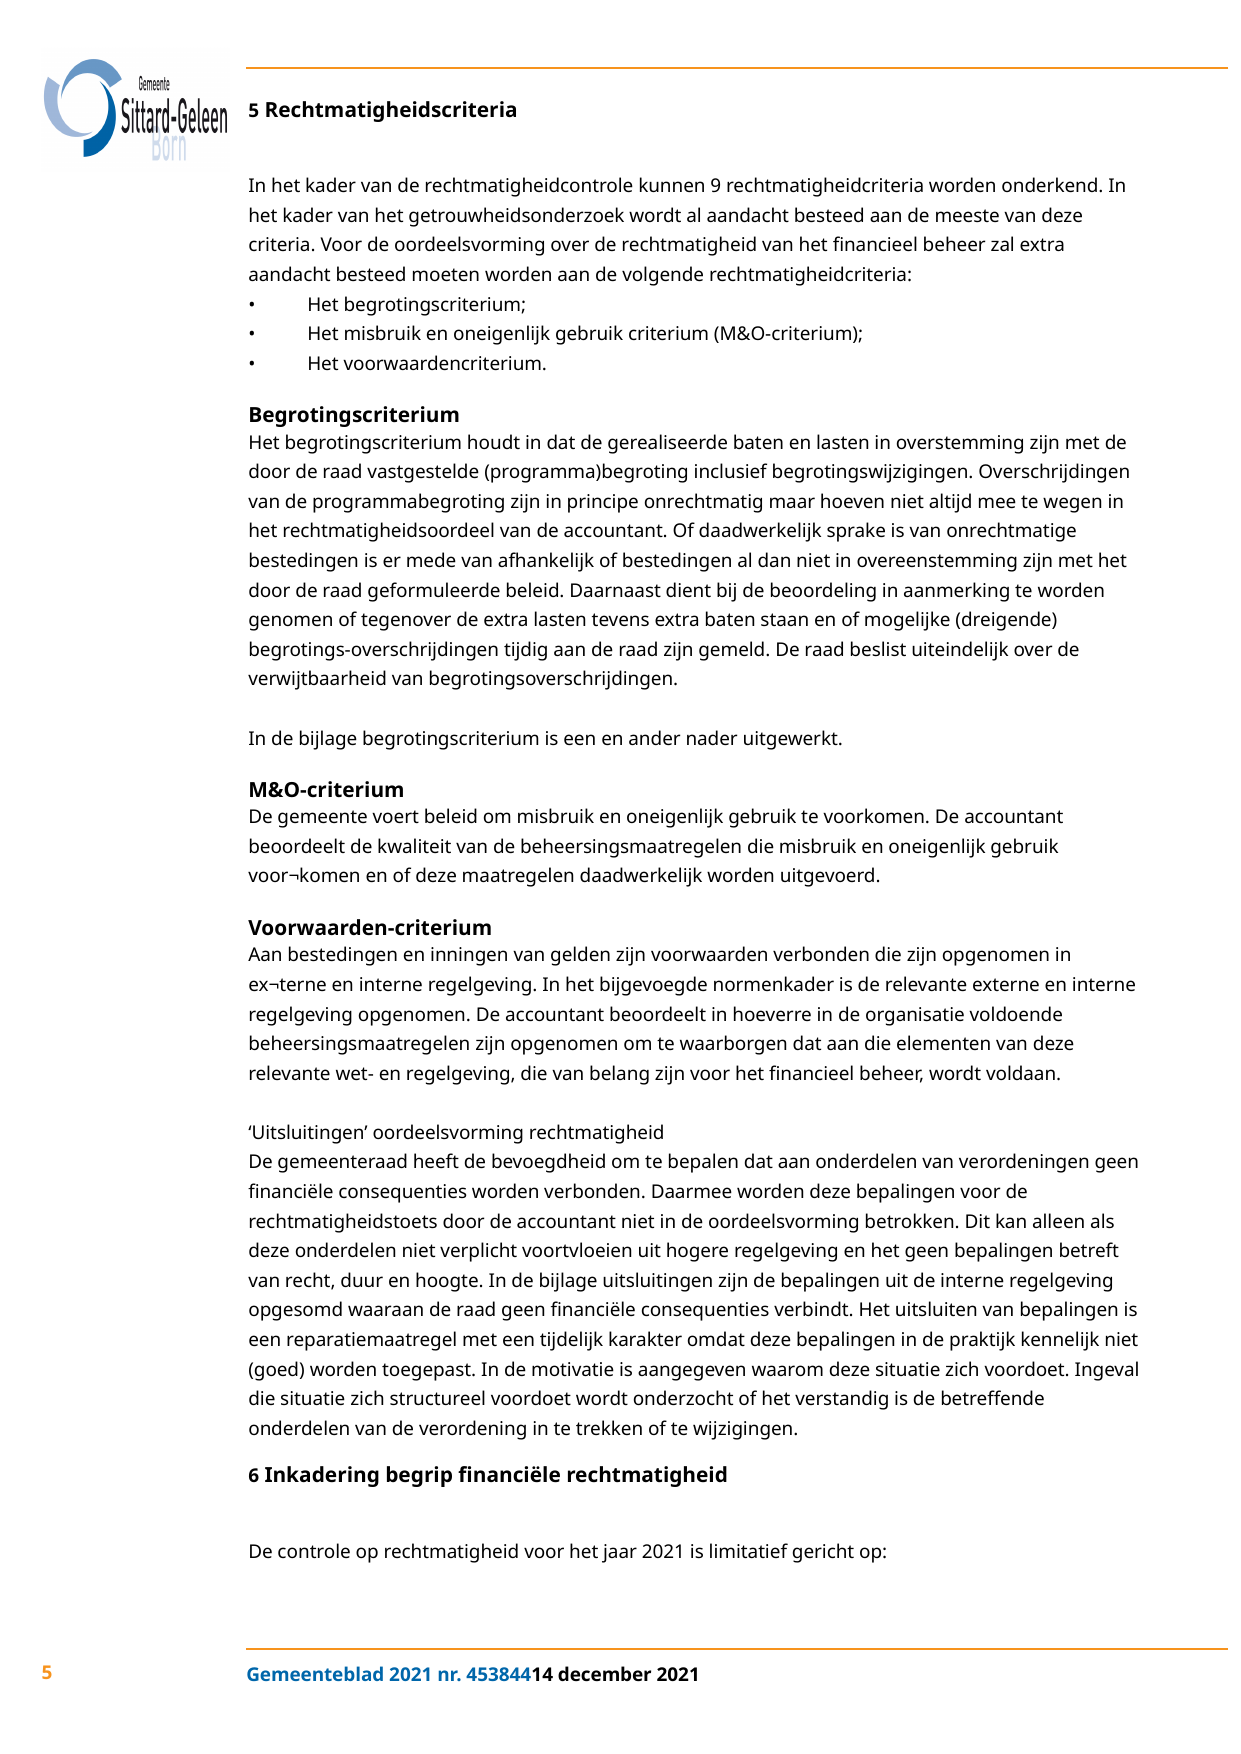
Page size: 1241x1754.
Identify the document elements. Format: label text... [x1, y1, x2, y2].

text De controle op rechtmatigheid voor het jaar 2021 is limitatief gericht op: [248, 1538, 1152, 1564]
text De gemeenteraad heeft de bevoegdheid om te bepalen dat aan onderdelen van verordeningen geen financiële consequenties worden verbonden. Daarmee worden deze bepalingen voor de rechtmatigheidstoets door de accountant niet in de oordeelsvorming betrokken. Dit kan alleen als deze onderdelen niet verplicht voortvloeien uit hogere regelgeving en het geen bepalingen betreft van recht, duur en hoogte. In de bijlage uitsluitingen zijn de bepalingen uit de interne regelgeving opgesomd waaraan de raad geen financiële consequenties verbindt. Het uitsluiten van bepalingen is een reparatiemaatregel met een tijdelijk karakter omdat deze bepalingen in de praktijk kennelijk niet (goed) worden toegepast. In de motivatie is aangegeven waarom deze situatie zich voordoet. Ingeval die situatie zich structureel voordoet wordt onderzocht of het verstandig is de betreffende onderdelen van de verordening in te trekken of te wijzigingen. [248, 1149, 1152, 1441]
list Het begrotingscriterium; [248, 291, 1152, 317]
text Aan bestedingen en inningen van gelden zijn voorwaarden verbonden die zijn opgenomen in ex¬terne en interne regelgeving. In het bijgevoegde normenkader is de relevante externe en interne regelgeving opgenomen. De accountant beoordeelt in hoeverre in de organisatie voldoende beheersingsmaatregelen zijn opgenomen om te waarborgen dat aan die elementen van deze relevante wet- en regelgeving, die van belang zijn voor het financieel beheer, wordt voldaan. [248, 942, 1152, 1086]
text In het kader van de rechtmatigheidcontrole kunnen 9 rechtmatigheidcriteria worden onderkend. In het kader van het getrouwheidsonderzoek wordt al aandacht besteed aan de meeste van deze criteria. Voor de oordeelsvorming over de rechtmatigheid van het financieel beheer zal extra aandacht besteed moeten worden aan de volgende rechtmatigheidcriteria: [248, 172, 1152, 287]
text Het begrotingscriterium houdt in dat de gerealiseerde baten en lasten in overstemming zijn met de door de raad vastgestelde (programma)begroting inclusief begrotingswijzigingen. Overschrijdingen van de programmabegroting zijn in principe onrechtmatig maar hoeven niet altijd mee te wegen in het rechtmatigheidsoordeel van de accountant. Of daadwerkelijk sprake is van onrechtmatige bestedingen is er mede van afhankelijk of bestedingen al dan niet in overeenstemming zijn met het door de raad geformuleerde beleid. Daarnaast dient bij de beoordeling in aanmerking te worden genomen of tegenover de extra lasten tevens extra baten staan en of mogelijke (dreigende) begrotings-overschrijdingen tijdig aan de raad zijn gemeld. De raad beslist uiteindelijk over de verwijtbaarheid van begrotingsoverschrijdingen. [248, 429, 1152, 691]
text ‘Uitsluitingen’ oordeelsvorming rechtmatigheid [248, 1119, 1152, 1145]
list Het misbruik en oneigenlijk gebruik criterium (M&O-criterium); [248, 320, 1152, 346]
picture [41, 47, 231, 172]
text Begrotingscriterium [248, 400, 1152, 429]
text Voorwaarden-criterium [248, 913, 1152, 942]
text 5 Rechtmatigheidscriteria [248, 95, 1152, 123]
text M&O-criterium [248, 775, 1152, 803]
text De gemeente voert beleid om misbruik en oneigenlijk gebruik te voorkomen. De accountant beoordeelt de kwaliteit van de beheersingsmaatregelen die misbruik en oneigenlijk gebruik voor¬komen en of deze maatregelen daadwerkelijk worden uitgevoerd. [248, 803, 1152, 888]
list Het voorwaardencriterium. [248, 350, 1152, 376]
text In de bijlage begrotingscriterium is een en ander nader uitgewerkt. [248, 725, 1152, 750]
text 6 Inkadering begrip financiële rechtmatigheid [248, 1461, 1152, 1489]
